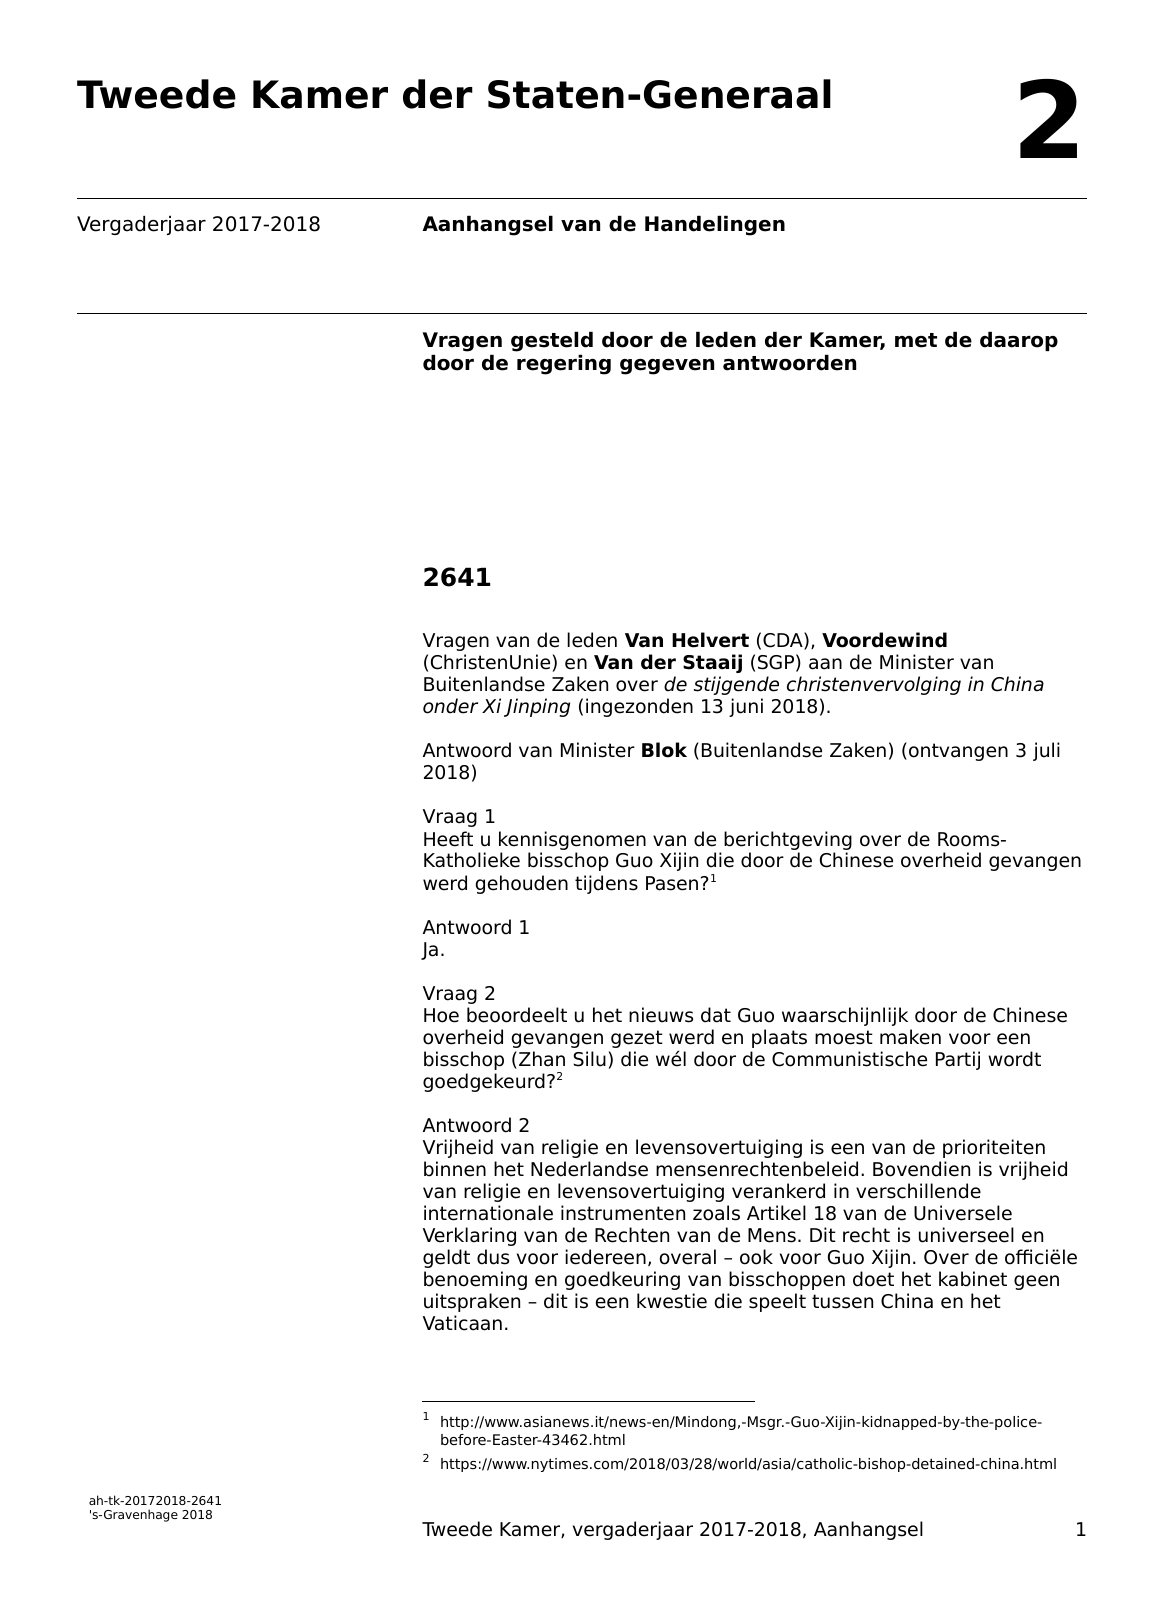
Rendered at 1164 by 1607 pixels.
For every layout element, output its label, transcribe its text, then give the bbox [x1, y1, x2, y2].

text Antwoord 1 [422, 917, 1087, 938]
text Vragen van de leden Van Helvert (CDA), Voordewind (ChristenUnie) en Van der Staaij (SGP) aan de Minister van Buitenlandse Zaken over de stijgende christenvervolging in China onder Xi Jinping (ingezonden 13 juni 2018). [422, 630, 1087, 718]
text Heeft u kennisgenomen van de berichtgeving over de Rooms-Katholieke bisschop Guo Xijin die door de Chinese overheid gevangen werd gehouden tijdens Pasen? [422, 828, 1087, 894]
text https://www.nytimes.com/2018/03/28/world/asia/catholic-bishop-detained-china.html [422, 1452, 1087, 1474]
text Antwoord van Minister Blok (Buitenlandse Zaken) (ontvangen 3 juli 2018) [422, 740, 1087, 784]
table_cell Aanhangsel van de Handelingen [422, 199, 1087, 313]
text Vraag 1 [422, 806, 1087, 828]
text Vrijheid van religie en levensovertuiging is een van de prioriteiten binnen het Nederlandse mensenrechtenbeleid. Bovendien is vrijheid van religie en levensovertuiging verankerd in verschillende internationale instrumenten zoals Artikel 18 van de Universele Verklaring van de Rechten van de Mens. Dit recht is universeel en geldt dus voor iedereen, overal – ook voor Guo Xijin. Over de officiële benoeming en goedkeuring van bisschoppen doet het kabinet geen uitspraken – dit is een kwestie die speelt tussen China en het Vaticaan. [422, 1137, 1087, 1334]
text Ja. [422, 938, 1087, 961]
table_cell [77, 314, 422, 375]
table_cell Vragen gesteld door de leden der Kamer, met de daarop door de regering gegeven antwoorden [422, 314, 1087, 375]
text 2641 [422, 563, 1087, 592]
text Hoe beoordeelt u het nieuws dat Guo waarschijnlijk door de Chinese overheid gevangen gezet werd en plaats moest maken voor een bisschop (Zhan Silu) die wél door de Communistische Partij wordt goedgekeurd? [422, 1005, 1087, 1093]
text 's-Gravenhage 2018 [88, 1508, 323, 1522]
text Vraag 2 [422, 983, 1087, 1005]
table_header 2 [886, 59, 1087, 198]
table_header Tweede Kamer der Staten-Generaal [77, 59, 886, 198]
text Antwoord 2 [422, 1115, 1087, 1137]
text ah-tk-20172018-2641 [88, 1494, 323, 1508]
text http://www.asianews.it/news-en/Mindong,-Msgr.-Guo-Xijin-kidnapped-by-the-police-before-Easter-43462.html [422, 1410, 1087, 1449]
table_cell Vergaderjaar 2017-2018 [77, 199, 422, 313]
